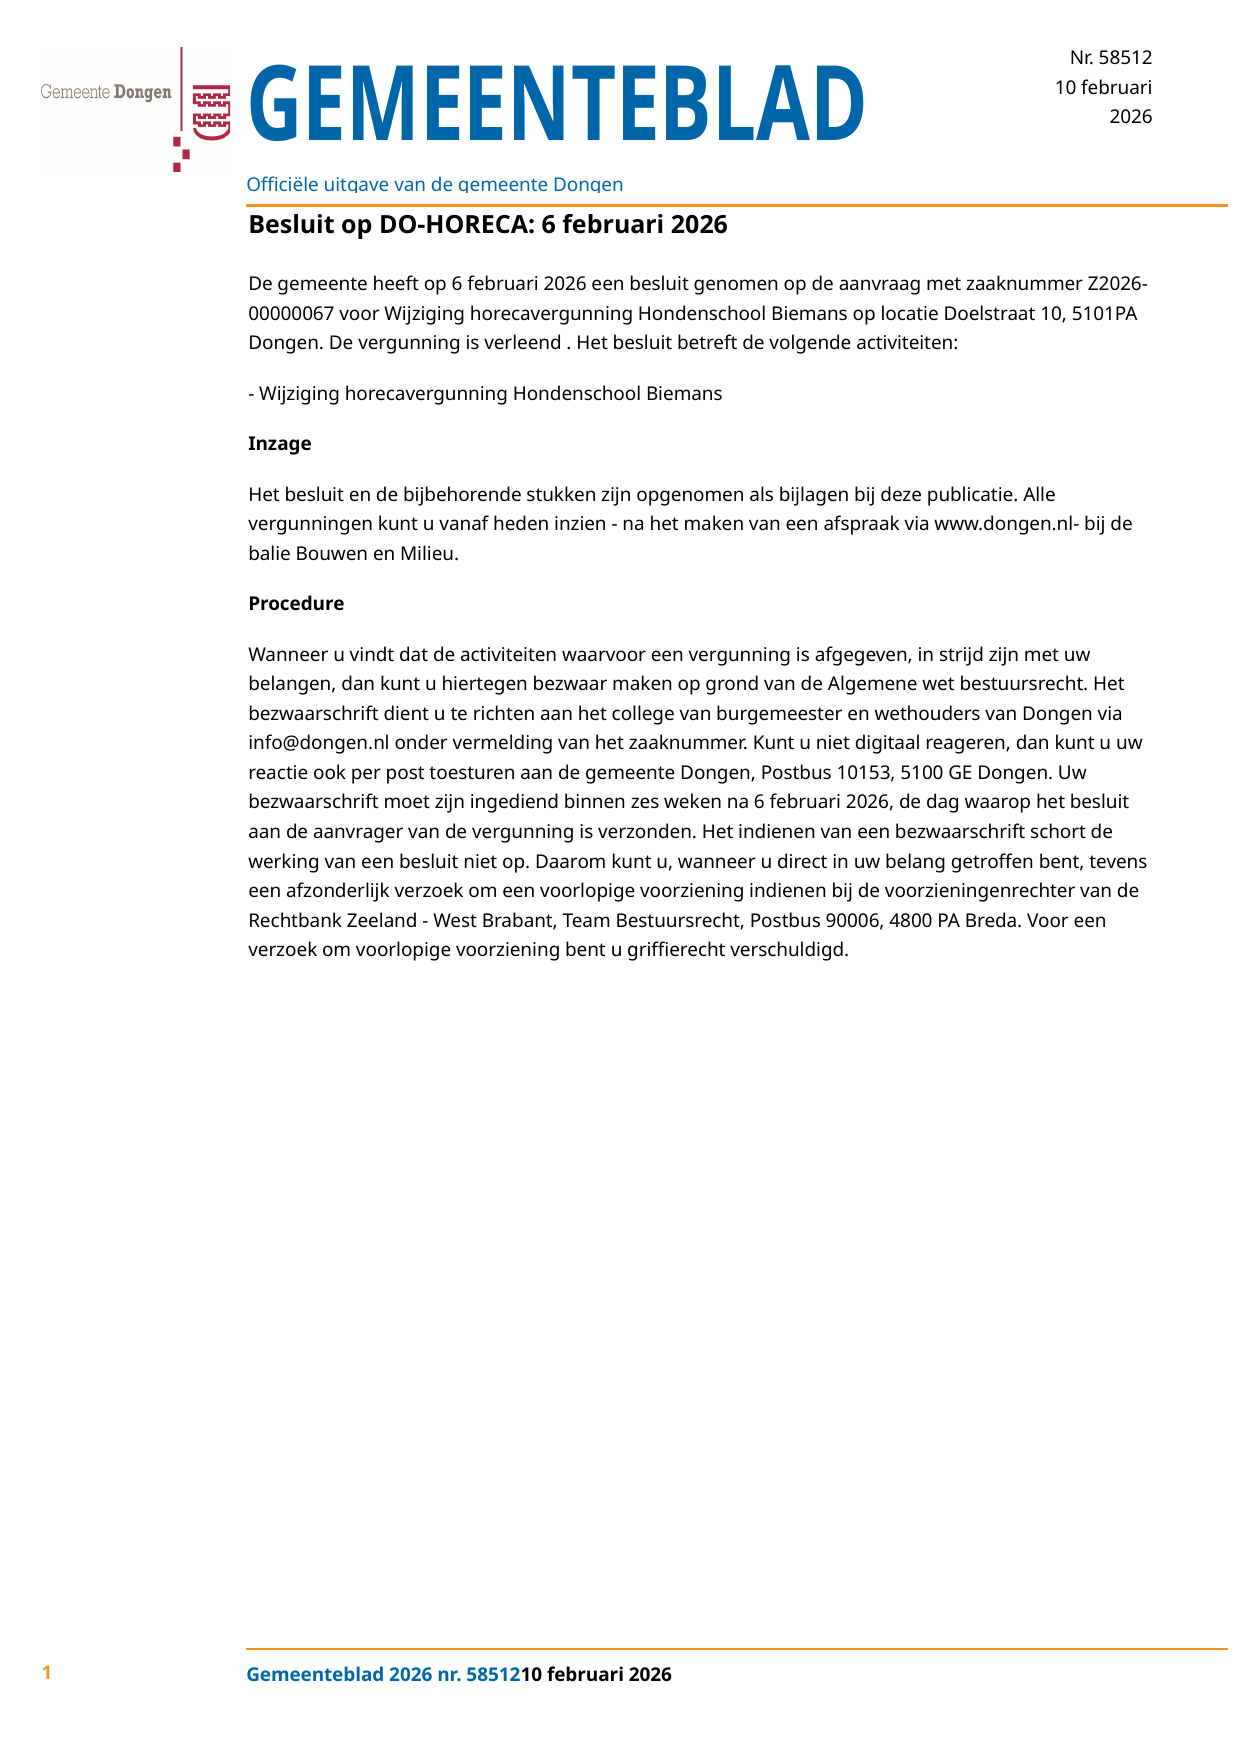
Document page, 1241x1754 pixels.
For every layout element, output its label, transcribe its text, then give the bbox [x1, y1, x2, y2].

text Besluit op DO-HORECA: 6 februari 2026 [248, 207, 1152, 241]
text - Wijziging horecavergunning Hondenschool Biemans [248, 380, 1152, 406]
text Procedure [248, 590, 1152, 616]
picture [41, 47, 231, 172]
text Wanneer u vindt dat de activiteiten waarvoor een vergunning is afgegeven, in strijd zijn met uw belangen, dan kunt u hiertegen bezwaar maken op grond van de Algemene wet bestuursrecht. Het bezwaarschrift dient u te richten aan het college van burgemeester en wethouders van Dongen via info@dongen.nl onder vermelding van het zaaknummer. Kunt u niet digitaal reageren, dan kunt u uw reactie ook per post toesturen aan de gemeente Dongen, Postbus 10153, 5100 GE Dongen. Uw bezwaarschrift moet zijn ingediend binnen zes weken na 6 februari 2026, de dag waarop het besluit aan de aanvrager van de vergunning is verzonden. Het indienen van een bezwaarschrift schort de werking van een besluit niet op. Daarom kunt u, wanneer u direct in uw belang getroffen bent, tevens een afzonderlijk verzoek om een voorlopige voorziening indienen bij de voorzieningenrechter van de Rechtbank Zeeland - West Brabant, Team Bestuursrecht, Postbus 90006, 4800 PA Breda. Voor een verzoek om voorlopige voorziening bent u griffierecht verschuldigd. [248, 641, 1152, 962]
text Inzage [248, 430, 1152, 456]
text De gemeente heeft op 6 februari 2026 een besluit genomen op de aanvraag met zaaknummer Z2026-00000067 voor Wijziging horecavergunning Hondenschool Biemans op locatie Doelstraat 10, 5101PA Dongen. De vergunning is verleend . Het besluit betreft de volgende activiteiten: [248, 270, 1152, 355]
text Het besluit en de bijbehorende stukken zijn opgenomen als bijlagen bij deze publicatie. Alle vergunningen kunt u vanaf heden inzien - na het maken van een afspraak via www.dongen.nl- bij de balie Bouwen en Milieu. [248, 481, 1152, 566]
